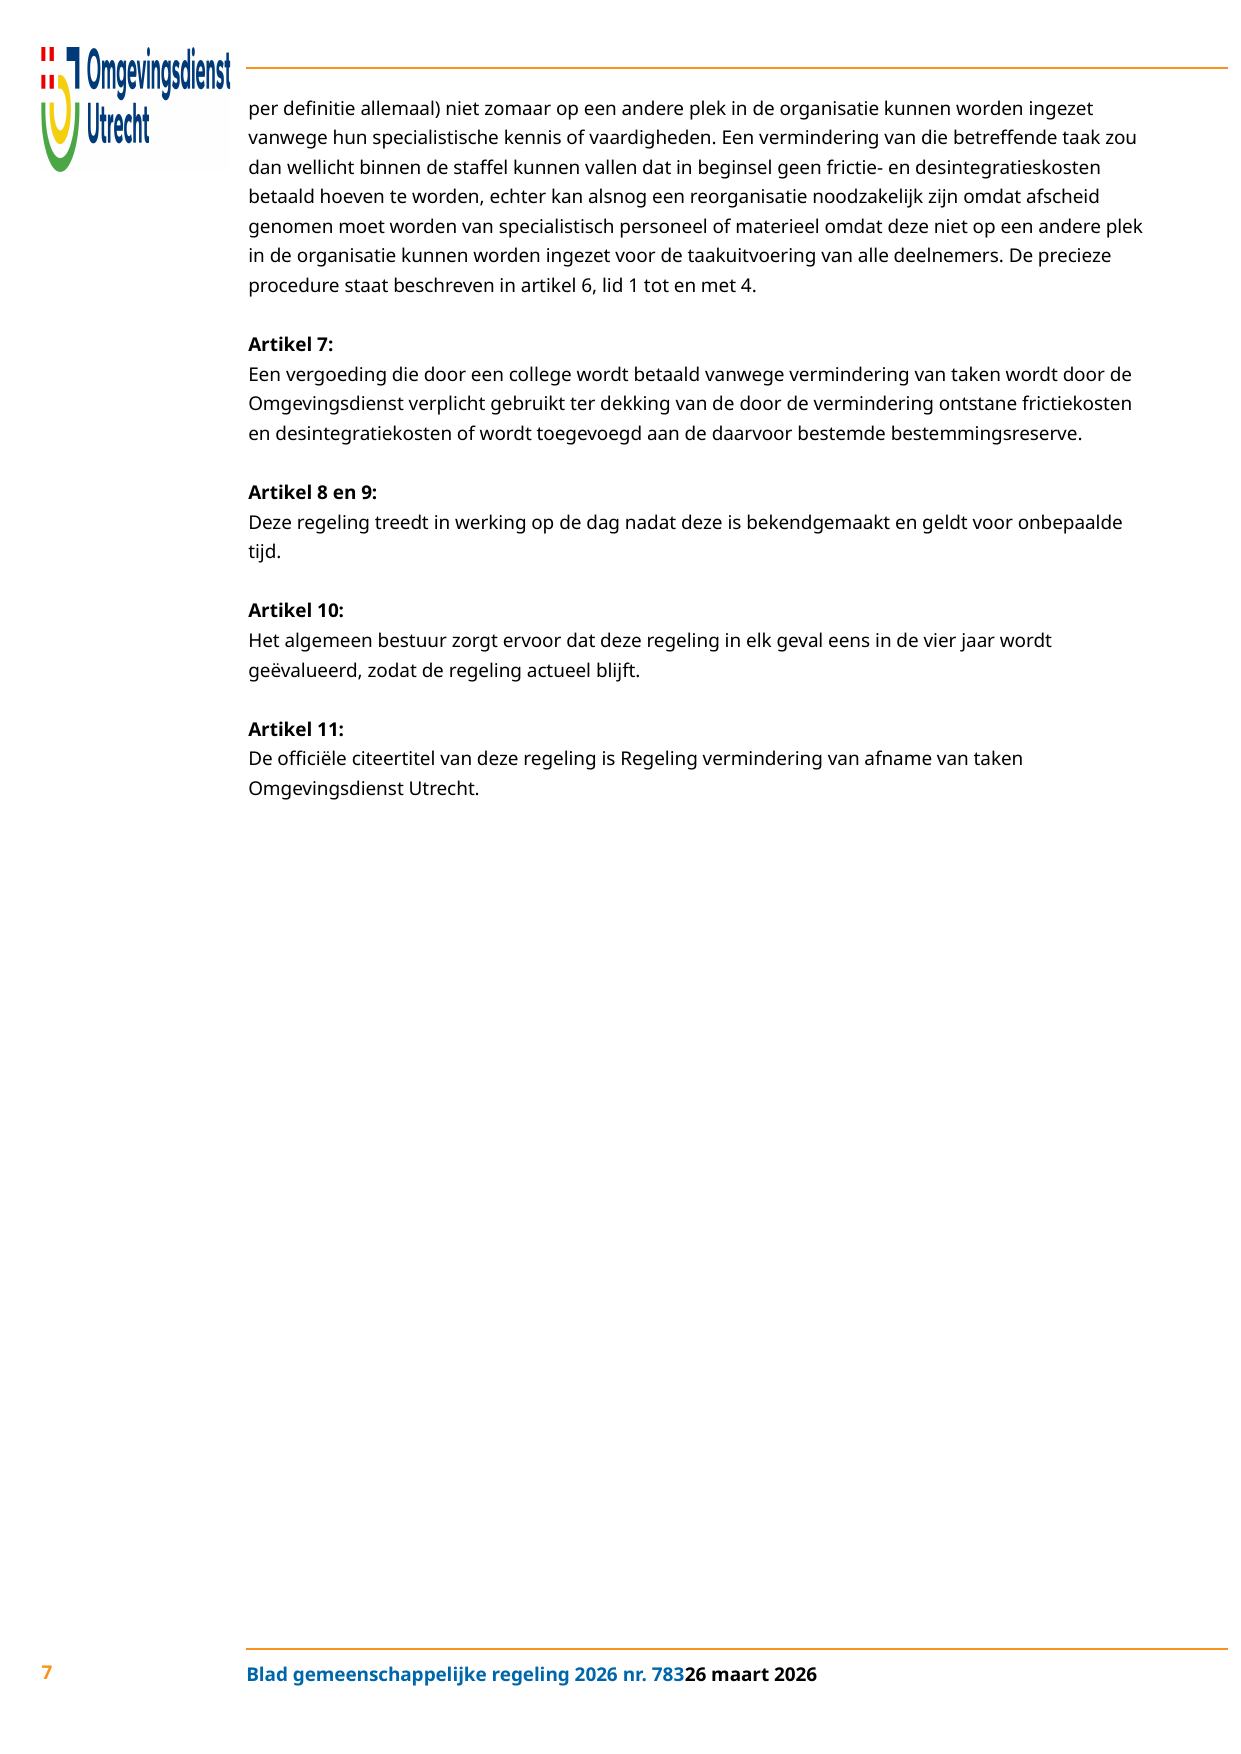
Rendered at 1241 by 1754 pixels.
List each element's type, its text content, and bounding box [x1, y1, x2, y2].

text Deze regeling treedt in werking op de dag nadat deze is bekendgemaakt en geldt voor onbepaalde tijd. [248, 509, 1152, 564]
text Het algemeen bestuur zorgt ervoor dat deze regeling in elk geval eens in de vier jaar wordt geëvalueerd, zodat de regeling actueel blijft. [248, 627, 1152, 683]
text Een vergoeding die door een college wordt betaald vanwege vermindering van taken wordt door de Omgevingsdienst verplicht gebruikt ter dekking van de door de vermindering ontstane frictiekosten en desintegratiekosten of wordt toegevoegd aan de daarvoor bestemde bestemmingsreserve. [248, 361, 1152, 446]
picture [41, 47, 231, 172]
text Artikel 7: [248, 331, 1152, 357]
text per definitie allemaal) niet zomaar op een andere plek in de organisatie kunnen worden ingezet vanwege hun specialistische kennis of vaardigheden. Een vermindering van die betreffende taak zou dan wellicht binnen de staffel kunnen vallen dat in beginsel geen frictie- en desintegratieskosten betaald hoeven te worden, echter kan alsnog een reorganisatie noodzakelijk zijn omdat afscheid genomen moet worden van specialistisch personeel of materieel omdat deze niet op een andere plek in de organisatie kunnen worden ingezet voor de taakuitvoering van alle deelnemers. De precieze procedure staat beschreven in artikel 6, lid 1 tot en met 4. [248, 95, 1152, 298]
text De officiële citeertitel van deze regeling is Regeling vermindering van afname van taken Omgevingsdienst Utrecht. [248, 746, 1152, 801]
text Artikel 8 en 9: [248, 479, 1152, 505]
text Artikel 11: [248, 716, 1152, 742]
text Artikel 10: [248, 598, 1152, 623]
